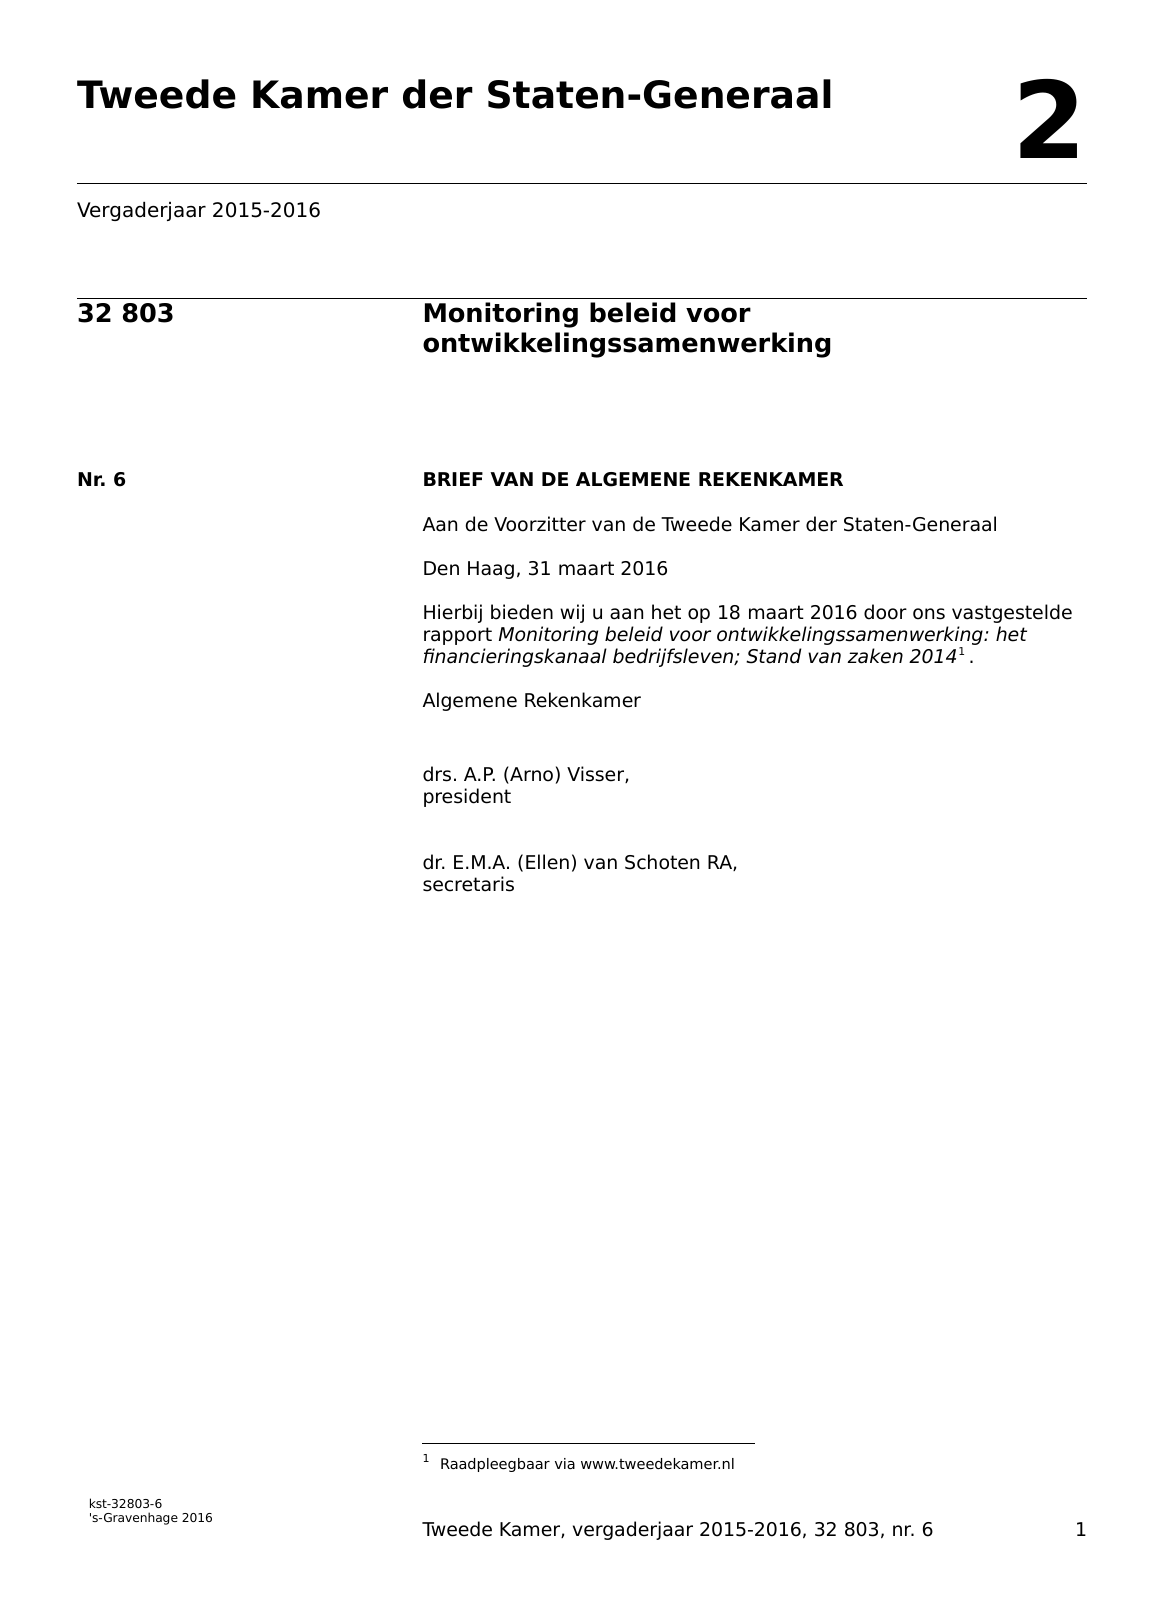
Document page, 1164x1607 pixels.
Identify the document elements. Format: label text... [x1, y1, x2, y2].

table_header 2 [886, 59, 1087, 183]
text drs. A.P. (Arno) Visser, president [422, 742, 1087, 808]
text Aan de Voorzitter van de Tweede Kamer der Staten-Generaal [422, 513, 1087, 536]
table_cell Vergaderjaar 2015-2016 [77, 184, 1087, 298]
text 's-Gravenhage 2016 [88, 1511, 323, 1525]
text Algemene Rekenkamer [422, 690, 1087, 712]
subtitle Nr. 6 BRIEF VAN DE ALGEMENE REKENKAMER [77, 469, 1087, 491]
subtitle 32 803 Monitoring beleid voor ontwikkelingssamenwerking [77, 299, 1087, 358]
text dr. E.M.A. (Ellen) van Schoten RA, secretaris [422, 830, 1087, 896]
text kst-32803-6 [88, 1497, 323, 1511]
table_header Tweede Kamer der Staten-Generaal [77, 59, 886, 183]
text Hierbij bieden wij u aan het op 18 maart 2016 door ons vastgestelde rapport Monitoring beleid voor ontwikkelingssamenwerking: het financieringskanaal bedrijfsleven; Stand van zaken 2014. [422, 602, 1087, 668]
text Raadpleegbaar via www.tweedekamer.nl [422, 1452, 1087, 1474]
text Den Haag, 31 maart 2016 [422, 558, 1087, 580]
